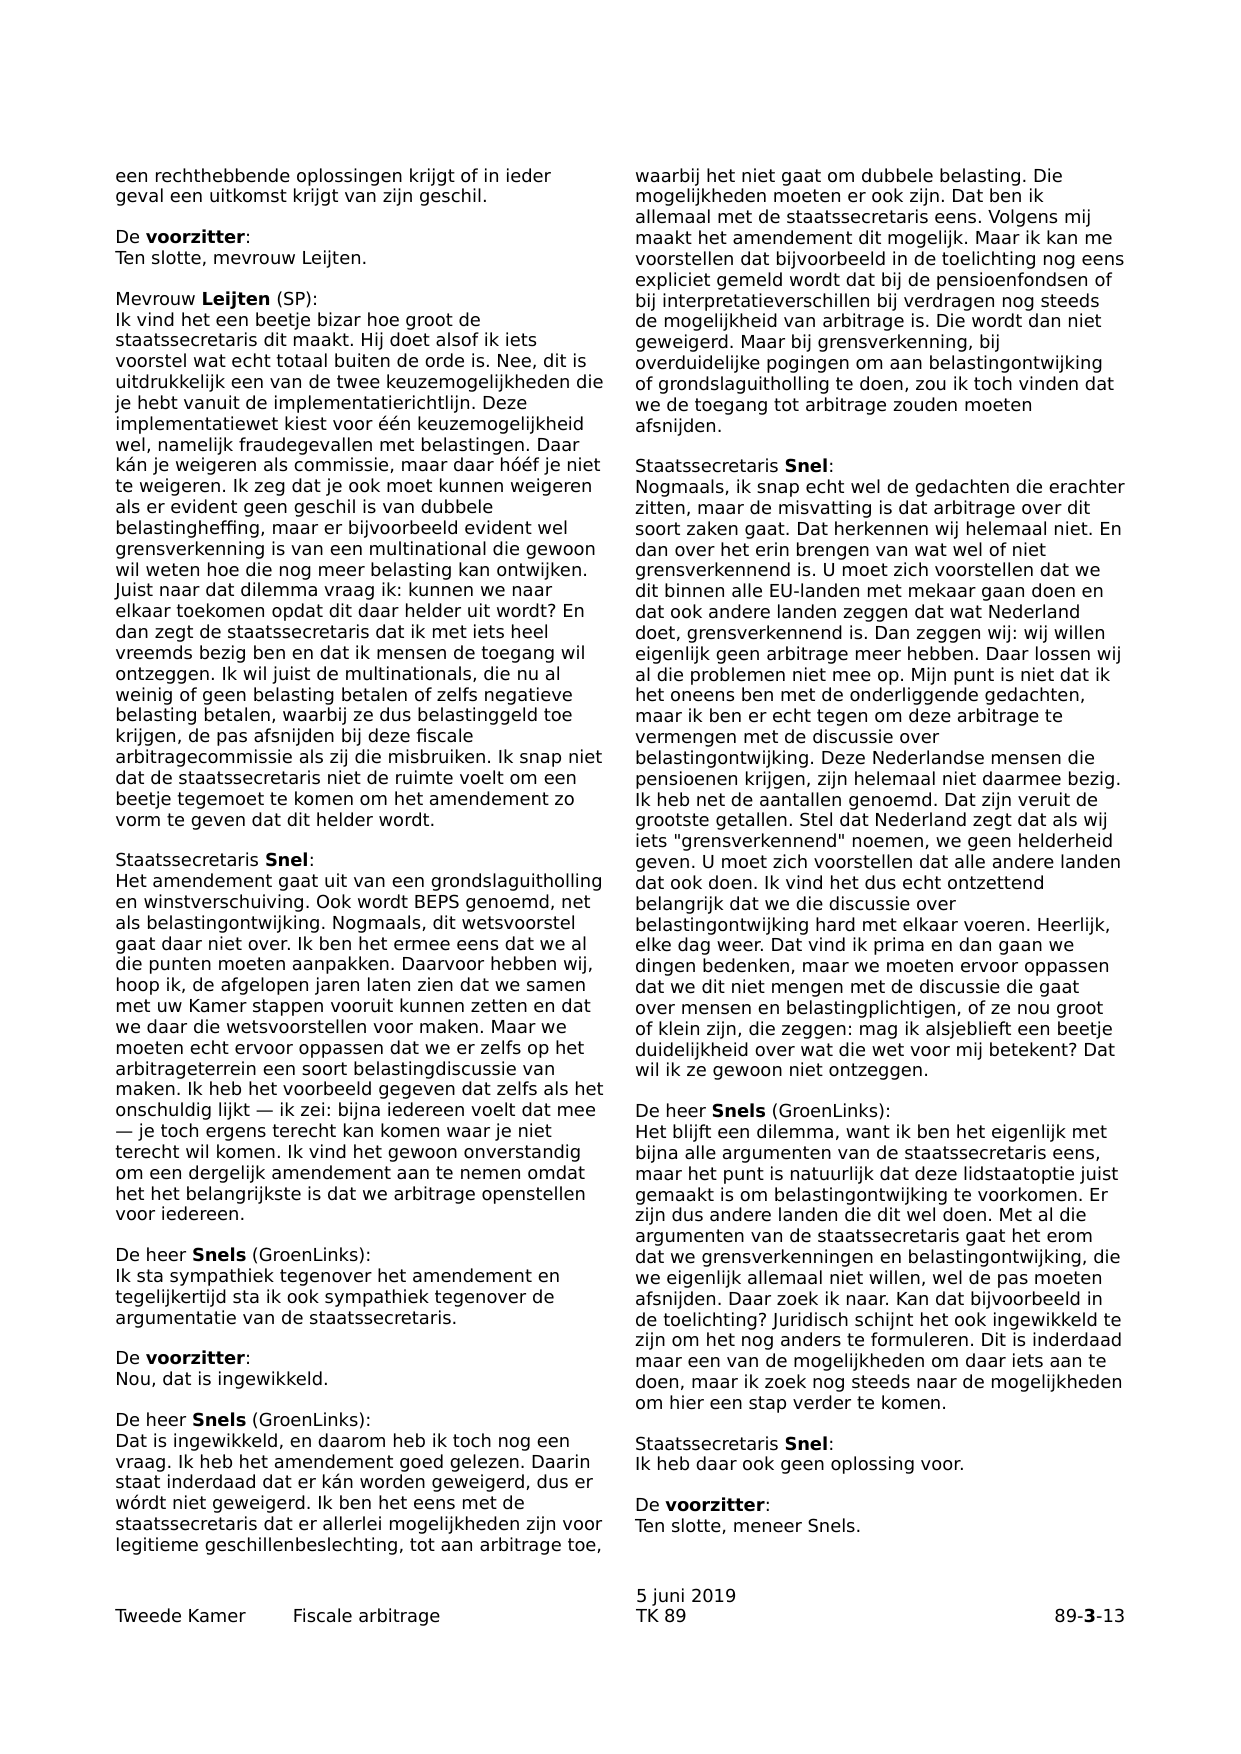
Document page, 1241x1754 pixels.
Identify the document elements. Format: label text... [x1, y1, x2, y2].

text waarbij het niet gaat om dubbele belasting. Die mogelijkheden moeten er ook zijn. Dat ben ik allemaal met de staatssecretaris eens. Volgens mij maakt het amendement dit mogelijk. Maar ik kan me voorstellen dat bijvoorbeeld in de toelichting nog eens expliciet gemeld wordt dat bij de pensioenfondsen of bij interpretatieverschillen bij verdragen nog steeds de mogelijkheid van arbitrage is. Die wordt dan niet geweigerd. Maar bij grensverkenning, bij overduidelijke pogingen om aan belastingontwijking of grondslaguitholling te doen, zou ik toch vinden dat we de toegang tot arbitrage zouden moeten afsnijden. [635, 165, 1125, 436]
text Staatssecretaris Snel: [635, 1433, 1125, 1454]
text Nou, dat is ingewikkeld. [115, 1369, 605, 1390]
text Ik vind het een beetje bizar hoe groot de staatssecretaris dit maakt. Hij doet alsof ik iets voorstel wat echt totaal buiten de orde is. Nee, dit is uitdrukkelijk een van de twee keuzemogelijkheden die je hebt vanuit de implementatierichtlijn. Deze implementatiewet kiest voor één keuzemogelijkheid wel, namelijk fraudegevallen met belastingen. Daar kán je weigeren als commissie, maar daar hóéf je niet te weigeren. Ik zeg dat je ook moet kunnen weigeren als er evident geen geschil is van dubbele belastingheffing, maar er bijvoorbeeld evident wel grensverkenning is van een multinational die gewoon wil weten hoe die nog meer belasting kan ontwijken. Juist naar dat dilemma vraag ik: kunnen we naar elkaar toekomen opdat dit daar helder uit wordt? En dan zegt de staatssecretaris dat ik met iets heel vreemds bezig ben en dat ik mensen de toegang wil ontzeggen. Ik wil juist de multinationals, die nu al weinig of geen belasting betalen of zelfs negatieve belasting betalen, waarbij ze dus belastinggeld toe krijgen, de pas afsnijden bij deze fiscale arbitragecommissie als zij die misbruiken. Ik snap niet dat de staatssecretaris niet de ruimte voelt om een beetje tegemoet te komen om het amendement zo vorm te geven dat dit helder wordt. [115, 309, 605, 830]
text Het blijft een dilemma, want ik ben het eigenlijk met bijna alle argumenten van de staatssecretaris eens, maar het punt is natuurlijk dat deze lidstaatoptie juist gemaakt is om belastingontwijking te voorkomen. Er zijn dus andere landen die dit wel doen. Met al die argumenten van de staatssecretaris gaat het erom dat we grensverkenningen en belastingontwijking, die we eigenlijk allemaal niet willen, wel de pas moeten afsnijden. Daar zoek ik naar. Kan dat bijvoorbeeld in de toelichting? Juridisch schijnt het ook ingewikkeld te zijn om het nog anders te formuleren. Dit is inderdaad maar een van de mogelijkheden om daar iets aan te doen, maar ik zoek nog steeds naar de mogelijkheden om hier een stap verder te komen. [635, 1122, 1125, 1413]
text een rechthebbende oplossingen krijgt of in ieder geval een uitkomst krijgt van zijn geschil. [115, 165, 605, 207]
text Ik heb daar ook geen oplossing voor. [635, 1454, 1125, 1475]
text Ik sta sympathiek tegenover het amendement en tegelijkertijd sta ik ook sympathiek tegenover de argumentatie van de staatssecretaris. [115, 1266, 605, 1328]
text Nogmaals, ik snap echt wel de gedachten die erachter zitten, maar de misvatting is dat arbitrage over dit soort zaken gaat. Dat herkennen wij helemaal niet. En dan over het erin brengen van wat wel of niet grensverkennend is. U moet zich voorstellen dat we dit binnen alle EU-landen met mekaar gaan doen en dat ook andere landen zeggen dat wat Nederland doet, grensverkennend is. Dan zeggen wij: wij willen eigenlijk geen arbitrage meer hebben. Daar lossen wij al die problemen niet mee op. Mijn punt is niet dat ik het oneens ben met de onderliggende gedachten, maar ik ben er echt tegen om deze arbitrage te vermengen met de discussie over belastingontwijking. Deze Nederlandse mensen die pensioenen krijgen, zijn helemaal niet daarmee bezig. Ik heb net de aantallen genoemd. Dat zijn veruit de grootste getallen. Stel dat Nederland zegt dat als wij iets "grensverkennend" noemen, we geen helderheid geven. U moet zich voorstellen dat alle andere landen dat ook doen. Ik vind het dus echt ontzettend belangrijk dat we die discussie over belastingontwijking hard met elkaar voeren. Heerlijk, elke dag weer. Dat vind ik prima en dan gaan we dingen bedenken, maar we moeten ervoor oppassen dat we dit niet mengen met de discussie die gaat over mensen en belastingplichtigen, of ze nou groot of klein zijn, die zeggen: mag ik alsjeblieft een beetje duidelijkheid over wat die wet voor mij betekent? Dat wil ik ze gewoon niet ontzeggen. [635, 477, 1125, 1081]
text De voorzitter: [635, 1495, 1125, 1516]
text De heer Snels (GroenLinks): [635, 1101, 1125, 1122]
text Mevrouw Leijten (SP): [115, 288, 605, 309]
text Het amendement gaat uit van een grondslaguitholling en winstverschuiving. Ook wordt BEPS genoemd, net als belastingontwijking. Nogmaals, dit wetsvoorstel gaat daar niet over. Ik ben het ermee eens dat we al die punten moeten aanpakken. Daarvoor hebben wij, hoop ik, de afgelopen jaren laten zien dat we samen met uw Kamer stappen vooruit kunnen zetten en dat we daar die wetsvoorstellen voor maken. Maar we moeten echt ervoor oppassen dat we er zelfs op het arbitrageterrein een soort belastingdiscussie van maken. Ik heb het voorbeeld gegeven dat zelfs als het onschuldig lijkt — ik zei: bijna iedereen voelt dat mee — je toch ergens terecht kan komen waar je niet terecht wil komen. Ik vind het gewoon onverstandig om een dergelijk amendement aan te nemen omdat het het belangrijkste is dat we arbitrage openstellen voor iedereen. [115, 871, 605, 1225]
text Staatssecretaris Snel: [115, 850, 605, 871]
text De voorzitter: [115, 1348, 605, 1369]
text Ten slotte, meneer Snels. [635, 1516, 1125, 1537]
text De heer Snels (GroenLinks): [115, 1245, 605, 1266]
text Staatssecretaris Snel: [635, 456, 1125, 477]
text De voorzitter: [115, 227, 605, 248]
text Dat is ingewikkeld, en daarom heb ik toch nog een vraag. Ik heb het amendement goed gelezen. Daarin staat inderdaad dat er kán worden geweigerd, dus er wórdt niet geweigerd. Ik ben het eens met de staatssecretaris dat er allerlei mogelijkheden zijn voor legitieme geschillenbeslechting, tot aan arbitrage toe, [115, 1431, 605, 1556]
text De heer Snels (GroenLinks): [115, 1410, 605, 1431]
text Ten slotte, mevrouw Leijten. [115, 248, 605, 268]
